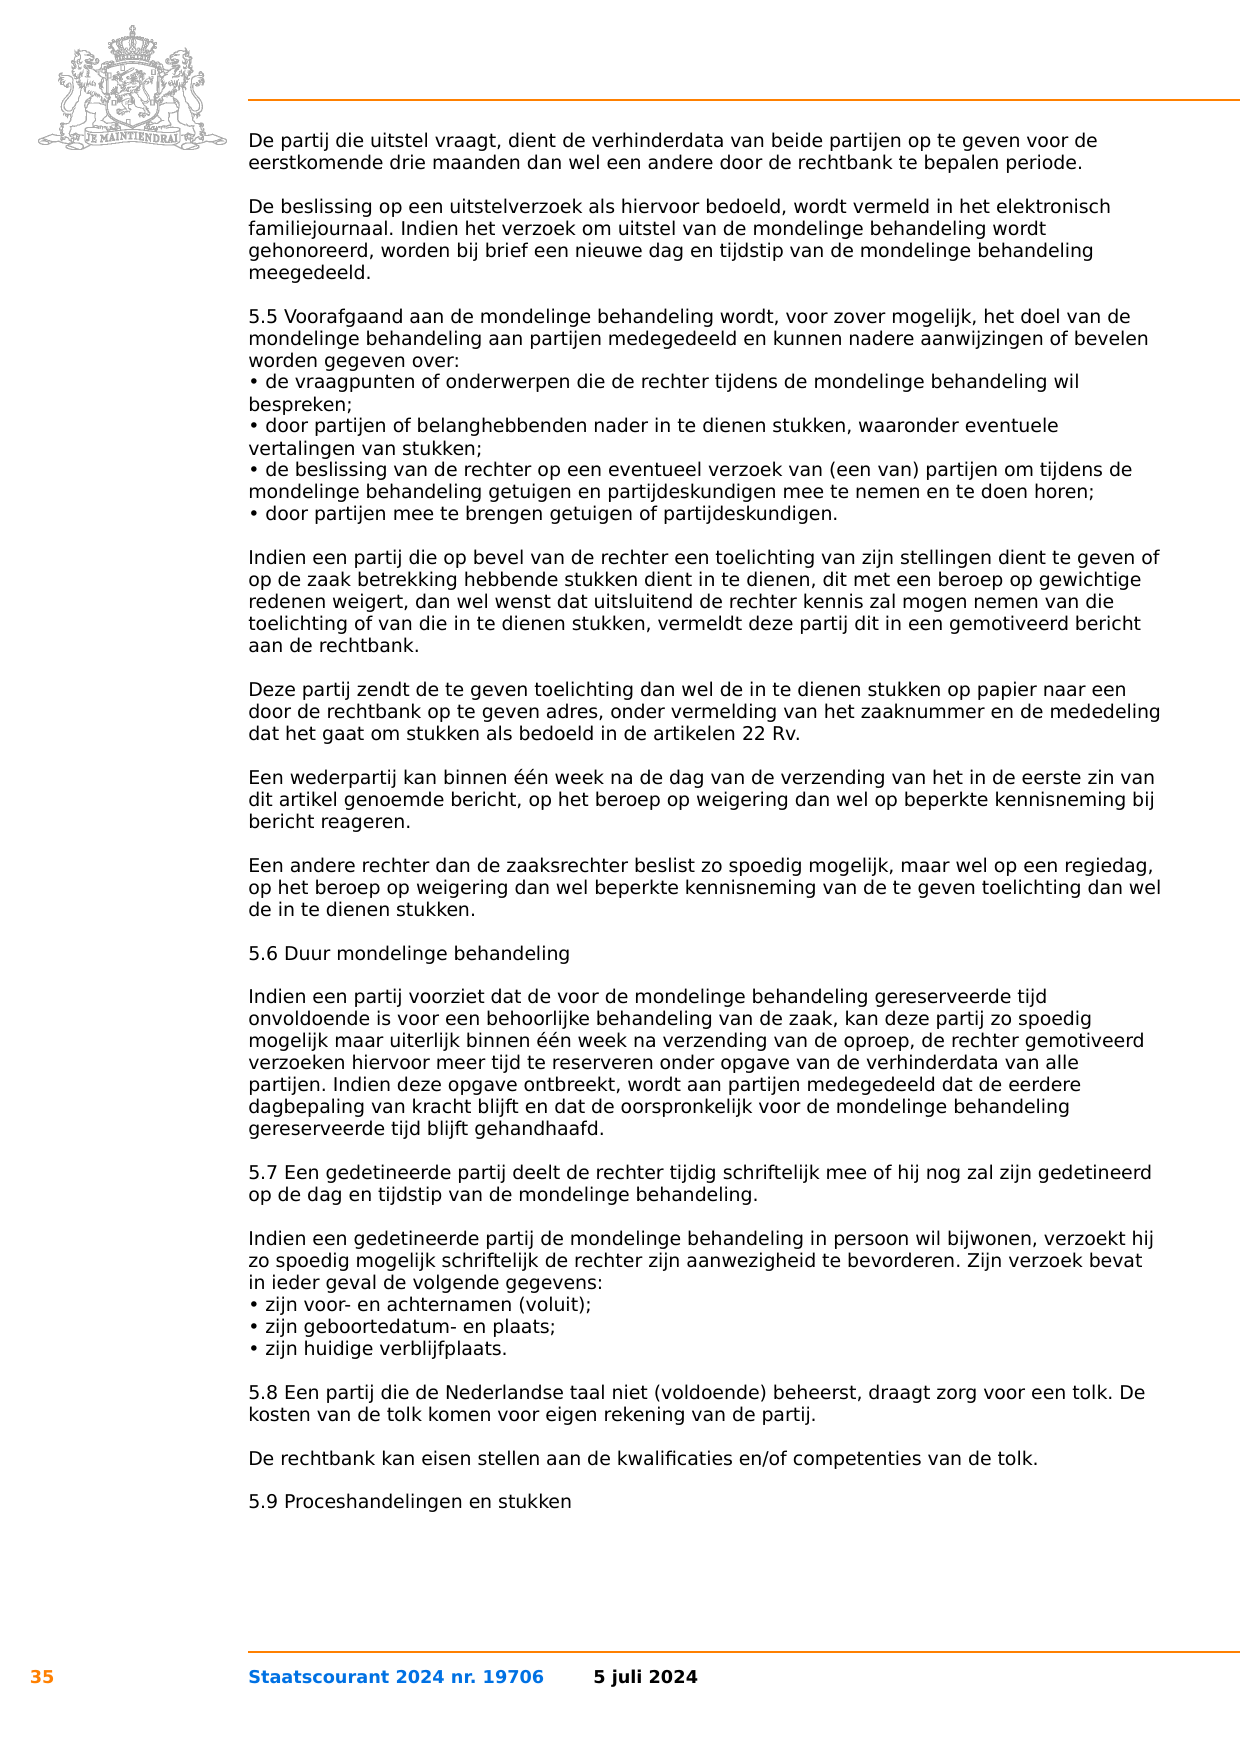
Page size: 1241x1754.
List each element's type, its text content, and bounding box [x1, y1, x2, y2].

text Een wederpartij kan binnen één week na de dag van de verzending van het in de eerste zin van dit artikel genoemde bericht, op het beroep op weigering dan wel op beperkte kennisneming bij bericht reageren. [248, 767, 1163, 833]
text 5.8 Een partij die de Nederlandse taal niet (voldoende) beheerst, draagt zorg voor een tolk. De kosten van de tolk komen voor eigen rekening van de partij. [248, 1382, 1163, 1426]
text De rechtbank kan eisen stellen aan de kwalificaties en/of competenties van de tolk. [248, 1447, 1163, 1469]
text Indien een partij die op bevel van de rechter een toelichting van zijn stellingen dient te geven of op de zaak betrekking hebbende stukken dient in te dienen, dit met een beroep op gewichtige redenen weigert, dan wel wenst dat uitsluitend de rechter kennis zal mogen nemen van die toelichting of van die in te dienen stukken, vermeldt deze partij dit in een gemotiveerd bericht aan de rechtbank. [248, 547, 1163, 657]
text 5.9 Proceshandelingen en stukken [248, 1491, 1163, 1513]
text Deze partij zendt de te geven toelichting dan wel de in te dienen stukken op papier naar een door de rechtbank op te geven adres, onder vermelding van het zaaknummer en de mededeling dat het gaat om stukken als bedoeld in de artikelen 22 Rv. [248, 679, 1163, 745]
text De beslissing op een uitstelverzoek als hiervoor bedoeld, wordt vermeld in het elektronisch familiejournaal. Indien het verzoek om uitstel van de mondelinge behandeling wordt gehonoreerd, worden bij brief een nieuwe dag en tijdstip van de mondelinge behandeling meegedeeld. [248, 196, 1163, 284]
text De partij die uitstel vraagt, dient de verhinderdata van beide partijen op te geven voor de eerstkomende drie maanden dan wel een andere door de rechtbank te bepalen periode. [248, 130, 1163, 174]
text • zijn huidige verblijfplaats. [248, 1338, 1163, 1360]
text • door partijen mee te brengen getuigen of partijdeskundigen. [248, 503, 1163, 525]
text • de vraagpunten of onderwerpen die de rechter tijdens de mondelinge behandeling wil bespreken; [248, 371, 1163, 415]
text Indien een partij voorziet dat de voor de mondelinge behandeling gereserveerde tijd onvoldoende is voor een behoorlijke behandeling van de zaak, kan deze partij zo spoedig mogelijk maar uiterlijk binnen één week na verzending van de oproep, de rechter gemotiveerd verzoeken hiervoor meer tijd te reserveren onder opgave van de verhinderdata van alle partijen. Indien deze opgave ontbreekt, wordt aan partijen medegedeeld dat de eerdere dagbepaling van kracht blijft en dat de oorspronkelijk voor de mondelinge behandeling gereserveerde tijd blijft gehandhaafd. [248, 986, 1163, 1140]
text • de beslissing van de rechter op een eventueel verzoek van (een van) partijen om tijdens de mondelinge behandeling getuigen en partijdeskundigen mee te nemen en te doen horen; [248, 459, 1163, 503]
picture [38, 25, 227, 150]
text • zijn voor- en achternamen (voluit); [248, 1294, 1163, 1316]
text • door partijen of belanghebbenden nader in te dienen stukken, waaronder eventuele vertalingen van stukken; [248, 415, 1163, 459]
text Een andere rechter dan de zaaksrechter beslist zo spoedig mogelijk, maar wel op een regiedag, op het beroep op weigering dan wel beperkte kennisneming van de te geven toelichting dan wel de in te dienen stukken. [248, 854, 1163, 921]
text 5.6 Duur mondelinge behandeling [248, 942, 1163, 964]
text 5.7 Een gedetineerde partij deelt de rechter tijdig schriftelijk mee of hij nog zal zijn gedetineerd op de dag en tijdstip van de mondelinge behandeling. [248, 1162, 1163, 1206]
text • zijn geboortedatum- en plaats; [248, 1316, 1163, 1338]
text 5.5 Voorafgaand aan de mondelinge behandeling wordt, voor zover mogelijk, het doel van de mondelinge behandeling aan partijen medegedeeld en kunnen nadere aanwijzingen of bevelen worden gegeven over: [248, 306, 1163, 371]
text Indien een gedetineerde partij de mondelinge behandeling in persoon wil bijwonen, verzoekt hij zo spoedig mogelijk schriftelijk de rechter zijn aanwezigheid te bevorderen. Zijn verzoek bevat in ieder geval de volgende gegevens: [248, 1228, 1163, 1294]
